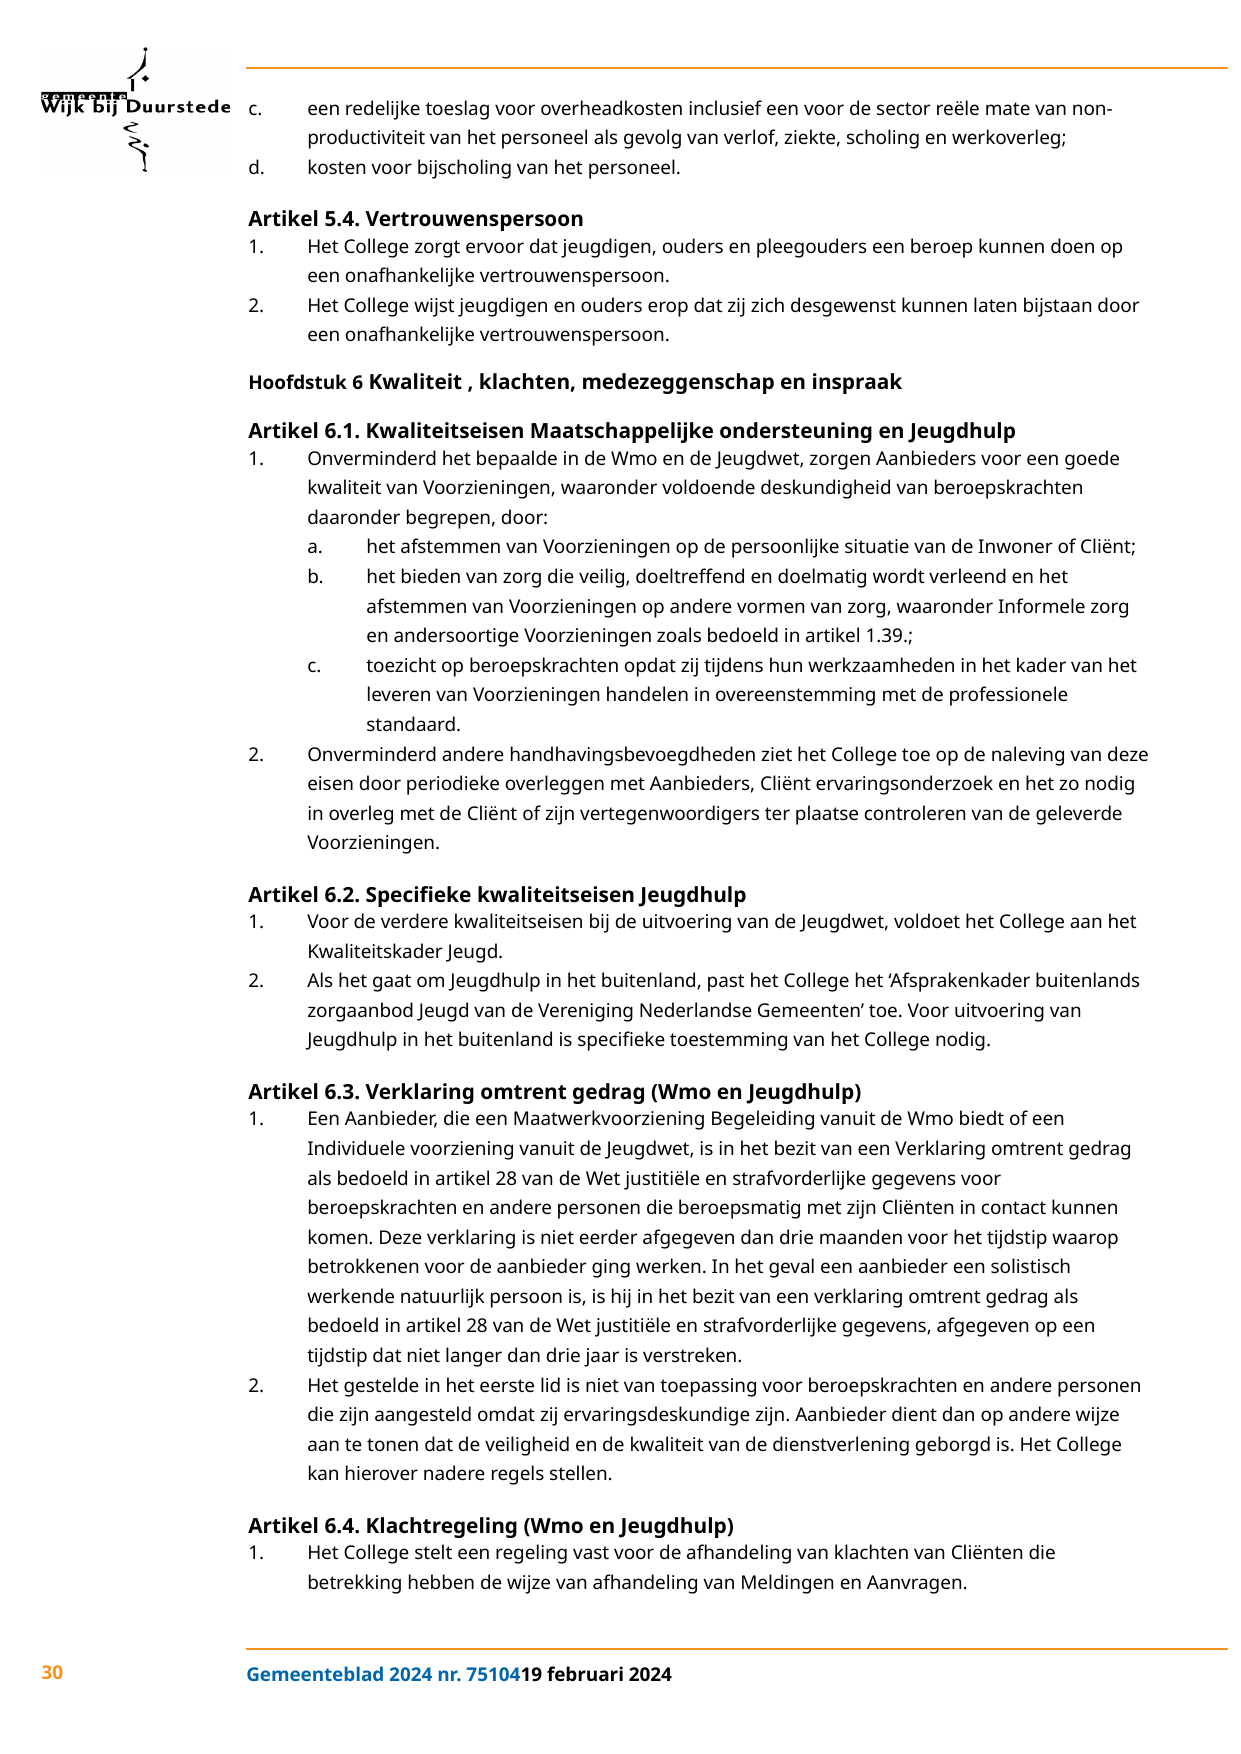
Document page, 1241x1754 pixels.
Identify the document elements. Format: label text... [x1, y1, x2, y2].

list het bieden van zorg die veilig, doeltreffend en doelmatig wordt verleend en het afstemmen van Voorzieningen op andere vormen van zorg, waaronder Informele zorg en andersoortige Voorzieningen zoals bedoeld in artikel 1.39.; [307, 563, 1152, 648]
list Het College zorgt ervoor dat jeugdigen, ouders en pleegouders een beroep kunnen doen op een onafhankelijke vertrouwenspersoon. [248, 233, 1152, 288]
list het afstemmen van Voorzieningen op de persoonlijke situatie van de Inwoner of Cliënt; [307, 534, 1152, 559]
list kosten voor bijscholing van het personeel. [248, 154, 1152, 180]
text Artikel 6.4. Klachtregeling (Wmo en Jeugdhulp) [248, 1511, 1152, 1539]
list een redelijke toeslag voor overheadkosten inclusief een voor de sector reële mate van non-productiviteit van het personeel als gevolg van verlof, ziekte, scholing en werkoverleg; [248, 95, 1152, 150]
text Artikel 6.2. Specifieke kwaliteitseisen Jeugdhulp [248, 880, 1152, 908]
text Hoofdstuk 6 Kwaliteit , klachten, medezeggenschap en inspraak [248, 367, 1152, 396]
list Het gestelde in het eerste lid is niet van toepassing voor beroepskrachten en andere personen die zijn aangesteld omdat zij ervaringsdeskundige zijn. Aanbieder dient dan op andere wijze aan te tonen dat de veiligheid en de kwaliteit van de dienstverlening geborgd is. Het College kan hierover nadere regels stellen. [248, 1372, 1152, 1486]
text Artikel 5.4. Vertrouwenspersoon [248, 204, 1152, 233]
list Een Aanbieder, die een Maatwerkvoorziening Begeleiding vanuit de Wmo biedt of een Individuele voorziening vanuit de Jeugdwet, is in het bezit van een Verklaring omtrent gedrag als bedoeld in artikel 28 van de Wet justitiële en strafvorderlijke gegevens voor beroepskrachten en andere personen die beroepsmatig met zijn Cliënten in contact kunnen komen. Deze verklaring is niet eerder afgegeven dan drie maanden voor het tijdstip waarop betrokkenen voor de aanbieder ging werken. In het geval een aanbieder een solistisch werkende natuurlijk persoon is, is hij in het bezit van een verklaring omtrent gedrag als bedoeld in artikel 28 van de Wet justitiële en strafvorderlijke gegevens, afgegeven op een tijdstip dat niet langer dan drie jaar is verstreken. [248, 1106, 1152, 1368]
list Onverminderd het bepaalde in de Wmo en de Jeugdwet, zorgen Aanbieders voor een goede kwaliteit van Voorzieningen, waaronder voldoende deskundigheid van beroepskrachten daaronder begrepen, door: [248, 445, 1152, 530]
picture [41, 47, 231, 172]
list Het College wijst jeugdigen en ouders erop dat zij zich desgewenst kunnen laten bijstaan door een onafhankelijke vertrouwenspersoon. [248, 292, 1152, 347]
text Artikel 6.3. Verklaring omtrent gedrag (Wmo en Jeugdhulp) [248, 1077, 1152, 1106]
text Artikel 6.1. Kwaliteitseisen Maatschappelijke ondersteuning en Jeugdhulp [248, 416, 1152, 445]
list Als het gaat om Jeugdhulp in het buitenland, past het College het ‘Afsprakenkader buitenlands zorgaanbod Jeugd van de Vereniging Nederlandse Gemeenten’ toe. Voor uitvoering van Jeugdhulp in het buitenland is specifieke toestemming van het College nodig. [248, 967, 1152, 1052]
list Onverminderd andere handhavingsbevoegdheden ziet het College toe op de naleving van deze eisen door periodieke overleggen met Aanbieders, Cliënt ervaringsonderzoek en het zo nodig in overleg met de Cliënt of zijn vertegenwoordigers ter plaatse controleren van de geleverde Voorzieningen. [248, 741, 1152, 855]
list Het College stelt een regeling vast voor de afhandeling van klachten van Cliënten die betrekking hebben de wijze van afhandeling van Meldingen en Aanvragen. [248, 1539, 1152, 1595]
list Voor de verdere kwaliteitseisen bij de uitvoering van de Jeugdwet, voldoet het College aan het Kwaliteitskader Jeugd. [248, 908, 1152, 964]
list toezicht op beroepskrachten opdat zij tijdens hun werkzaamheden in het kader van het leveren van Voorzieningen handelen in overeenstemming met de professionele standaard. [307, 652, 1152, 737]
